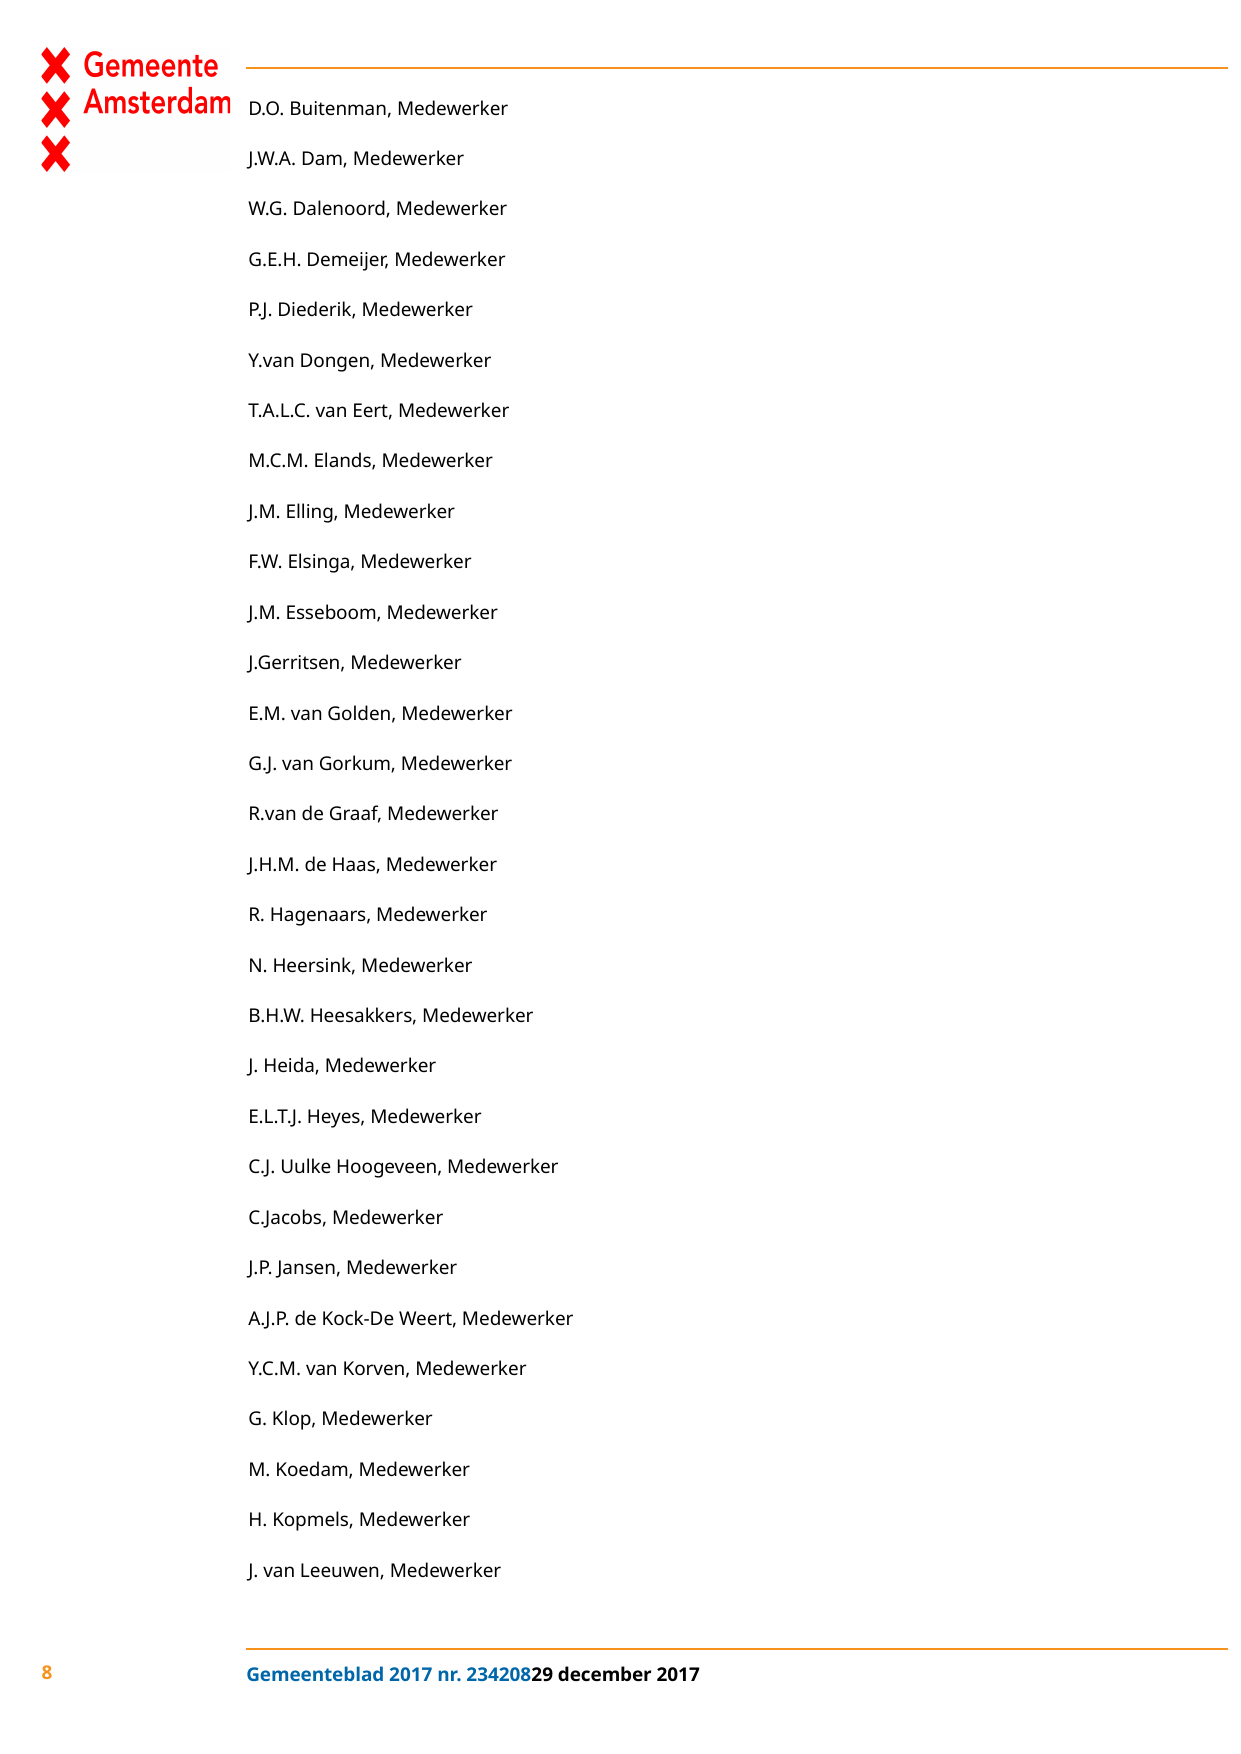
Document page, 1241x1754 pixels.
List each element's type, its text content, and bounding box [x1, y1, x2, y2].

text A.J.P. de Kock-De Weert, Medewerker [248, 1305, 1152, 1331]
text J.W.A. Dam, Medewerker [248, 145, 1152, 171]
text M. Koedam, Medewerker [248, 1456, 1152, 1482]
text M.C.M. Elands, Medewerker [248, 448, 1152, 473]
text R. Hagenaars, Medewerker [248, 901, 1152, 927]
text J.Gerritsen, Medewerker [248, 649, 1152, 675]
text E.M. van Golden, Medewerker [248, 700, 1152, 726]
text J.M. Elling, Medewerker [248, 498, 1152, 524]
text R.van de Graaf, Medewerker [248, 801, 1152, 826]
text W.G. Dalenoord, Medewerker [248, 196, 1152, 221]
text E.L.T.J. Heyes, Medewerker [248, 1103, 1152, 1129]
text J.P. Jansen, Medewerker [248, 1254, 1152, 1280]
text C.Jacobs, Medewerker [248, 1204, 1152, 1230]
text C.J. Uulke Hoogeveen, Medewerker [248, 1153, 1152, 1179]
text J.H.M. de Haas, Medewerker [248, 851, 1152, 877]
text F.W. Elsinga, Medewerker [248, 548, 1152, 574]
text J.M. Esseboom, Medewerker [248, 599, 1152, 625]
text J. van Leeuwen, Medewerker [248, 1557, 1152, 1583]
text N. Heersink, Medewerker [248, 952, 1152, 978]
text H. Kopmels, Medewerker [248, 1506, 1152, 1532]
text G.E.H. Demeijer, Medewerker [248, 246, 1152, 272]
text T.A.L.C. van Eert, Medewerker [248, 397, 1152, 423]
text Y.C.M. van Korven, Medewerker [248, 1355, 1152, 1381]
text P.J. Diederik, Medewerker [248, 296, 1152, 322]
text B.H.W. Heesakkers, Medewerker [248, 1002, 1152, 1028]
text G. Klop, Medewerker [248, 1406, 1152, 1431]
text D.O. Buitenman, Medewerker [248, 95, 1152, 121]
picture [41, 47, 231, 172]
text G.J. van Gorkum, Medewerker [248, 750, 1152, 776]
text Y.van Dongen, Medewerker [248, 347, 1152, 373]
text J. Heida, Medewerker [248, 1053, 1152, 1078]
